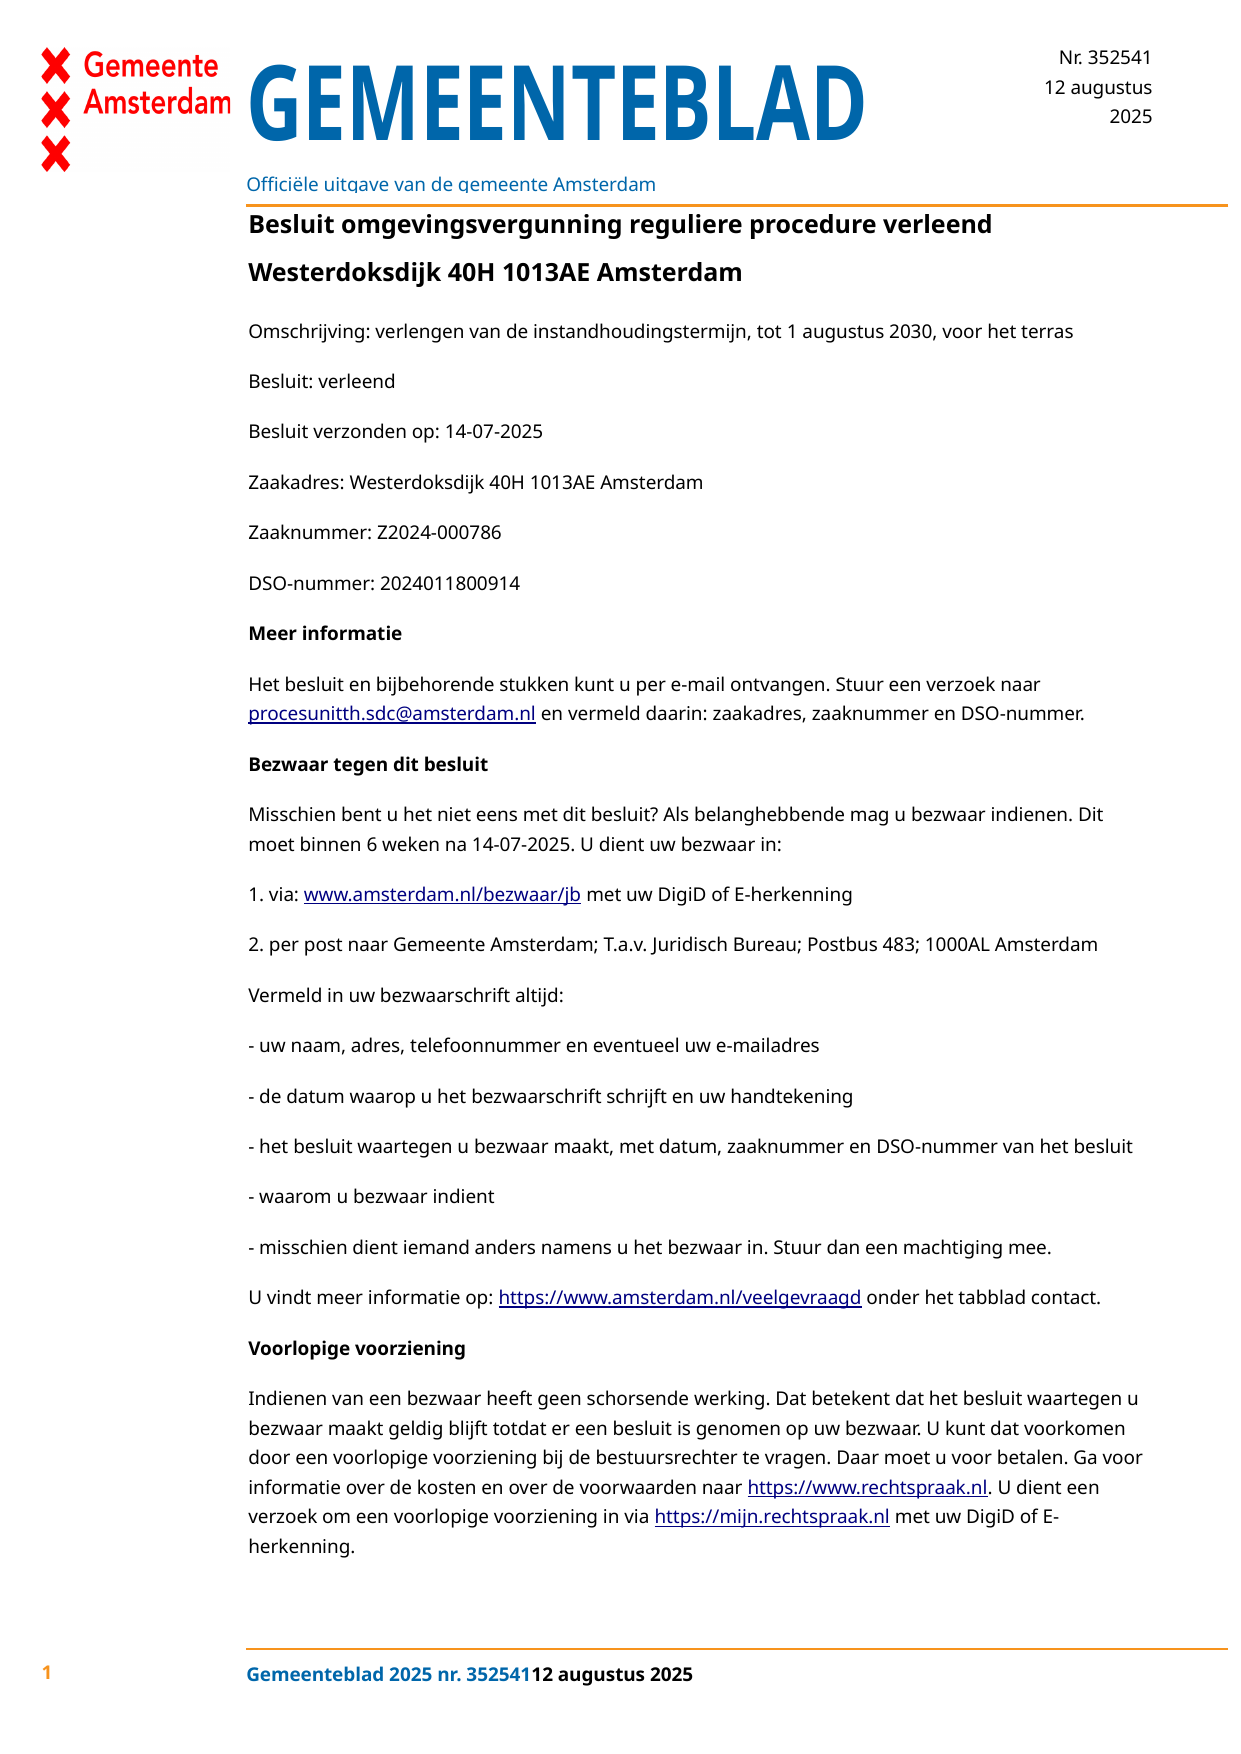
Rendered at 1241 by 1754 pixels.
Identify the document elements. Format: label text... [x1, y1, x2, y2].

text Omschrijving: verlengen van de instandhoudingstermijn, tot 1 augustus 2030, voor het terras [248, 318, 1152, 344]
text Bezwaar tegen dit besluit [248, 751, 1152, 777]
text Besluit omgevingsvergunning reguliere procedure verleend Westerdoksdijk 40H 1013AE Amsterdam [248, 207, 1152, 288]
picture [41, 47, 231, 172]
text Vermeld in uw bezwaarschrift altijd: [248, 982, 1152, 1008]
text Zaaknummer: Z2024-000786 [248, 519, 1152, 545]
text Indienen van een bezwaar heeft geen schorsende werking. Dat betekent dat het besluit waartegen u bezwaar maakt geldig blijft totdat er een besluit is genomen op uw bezwaar. U kunt dat voorkomen door een voorlopige voorziening bij de bestuursrechter te vragen. Daar moet u voor betalen. Ga voor informatie over de kosten en over de voorwaarden naar https://www.rechtspraak.nl. U dient een verzoek om een voorlopige voorziening in via https://mijn.rechtspraak.nl met uw DigiD of E-herkenning. [248, 1385, 1152, 1559]
text 2. per post naar Gemeente Amsterdam; T.a.v. Juridisch Bureau; Postbus 483; 1000AL Amsterdam [248, 932, 1152, 957]
text Meer informatie [248, 620, 1152, 646]
text Zaakadres: Westerdoksdijk 40H 1013AE Amsterdam [248, 469, 1152, 495]
text Misschien bent u het niet eens met dit besluit? Als belanghebbende mag u bezwaar indienen. Dit moet binnen 6 weken na 14-07-2025. U dient uw bezwaar in: [248, 801, 1152, 857]
text Besluit: verleend [248, 368, 1152, 394]
text Voorlopige voorziening [248, 1335, 1152, 1361]
text 1. via: www.amsterdam.nl/bezwaar/jb met uw DigiD of E-herkenning [248, 881, 1152, 907]
text - uw naam, adres, telefoonnummer en eventueel uw e-mailadres [248, 1032, 1152, 1058]
text DSO-nummer: 2024011800914 [248, 570, 1152, 596]
text Besluit verzonden op: 14-07-2025 [248, 419, 1152, 444]
text - misschien dient iemand anders namens u het bezwaar in. Stuur dan een machtiging mee. [248, 1234, 1152, 1260]
text U vindt meer informatie op: https://www.amsterdam.nl/veelgevraagd onder het tabblad contact. [248, 1284, 1152, 1310]
text Het besluit en bijbehorende stukken kunt u per e-mail ontvangen. Stuur een verzoek naar procesunitth.sdc@amsterdam.nl en vermeld daarin: zaakadres, zaaknummer en DSO-nummer. [248, 671, 1152, 726]
text - waarom u bezwaar indient [248, 1184, 1152, 1209]
text - het besluit waartegen u bezwaar maakt, met datum, zaaknummer en DSO-nummer van het besluit [248, 1133, 1152, 1159]
text - de datum waarop u het bezwaarschrift schrijft en uw handtekening [248, 1083, 1152, 1109]
